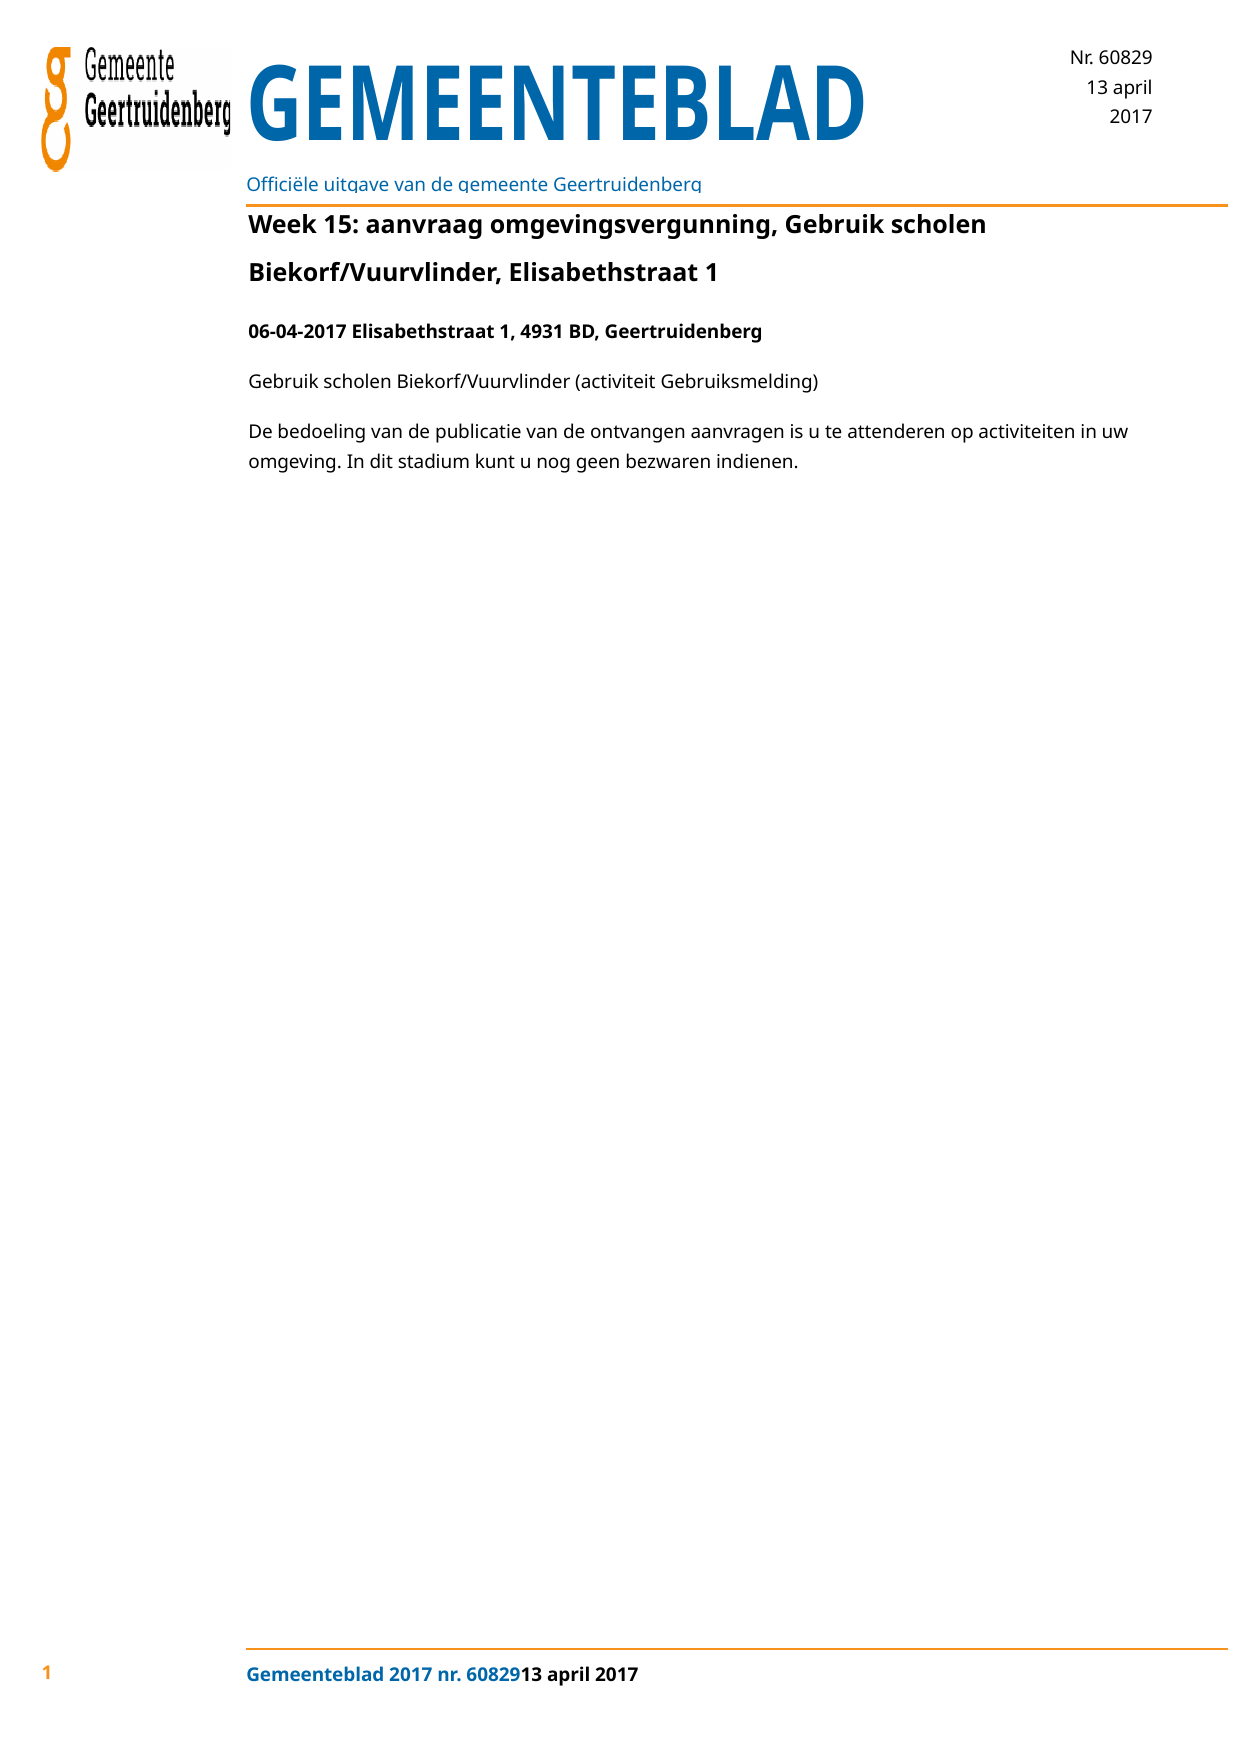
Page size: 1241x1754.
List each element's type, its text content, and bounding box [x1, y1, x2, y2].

text Week 15: aanvraag omgevingsvergunning, Gebruik scholen Biekorf/Vuurvlinder, Elisabethstraat 1 [248, 207, 1152, 288]
text De bedoeling van de publicatie van de ontvangen aanvragen is u te attenderen op activiteiten in uw omgeving. In dit stadium kunt u nog geen bezwaren indienen. [248, 419, 1152, 474]
text Gebruik scholen Biekorf/Vuurvlinder (activiteit Gebruiksmelding) [248, 368, 1152, 394]
picture [41, 47, 231, 172]
text 06-04-2017 Elisabethstraat 1, 4931 BD, Geertruidenberg [248, 318, 1152, 344]
